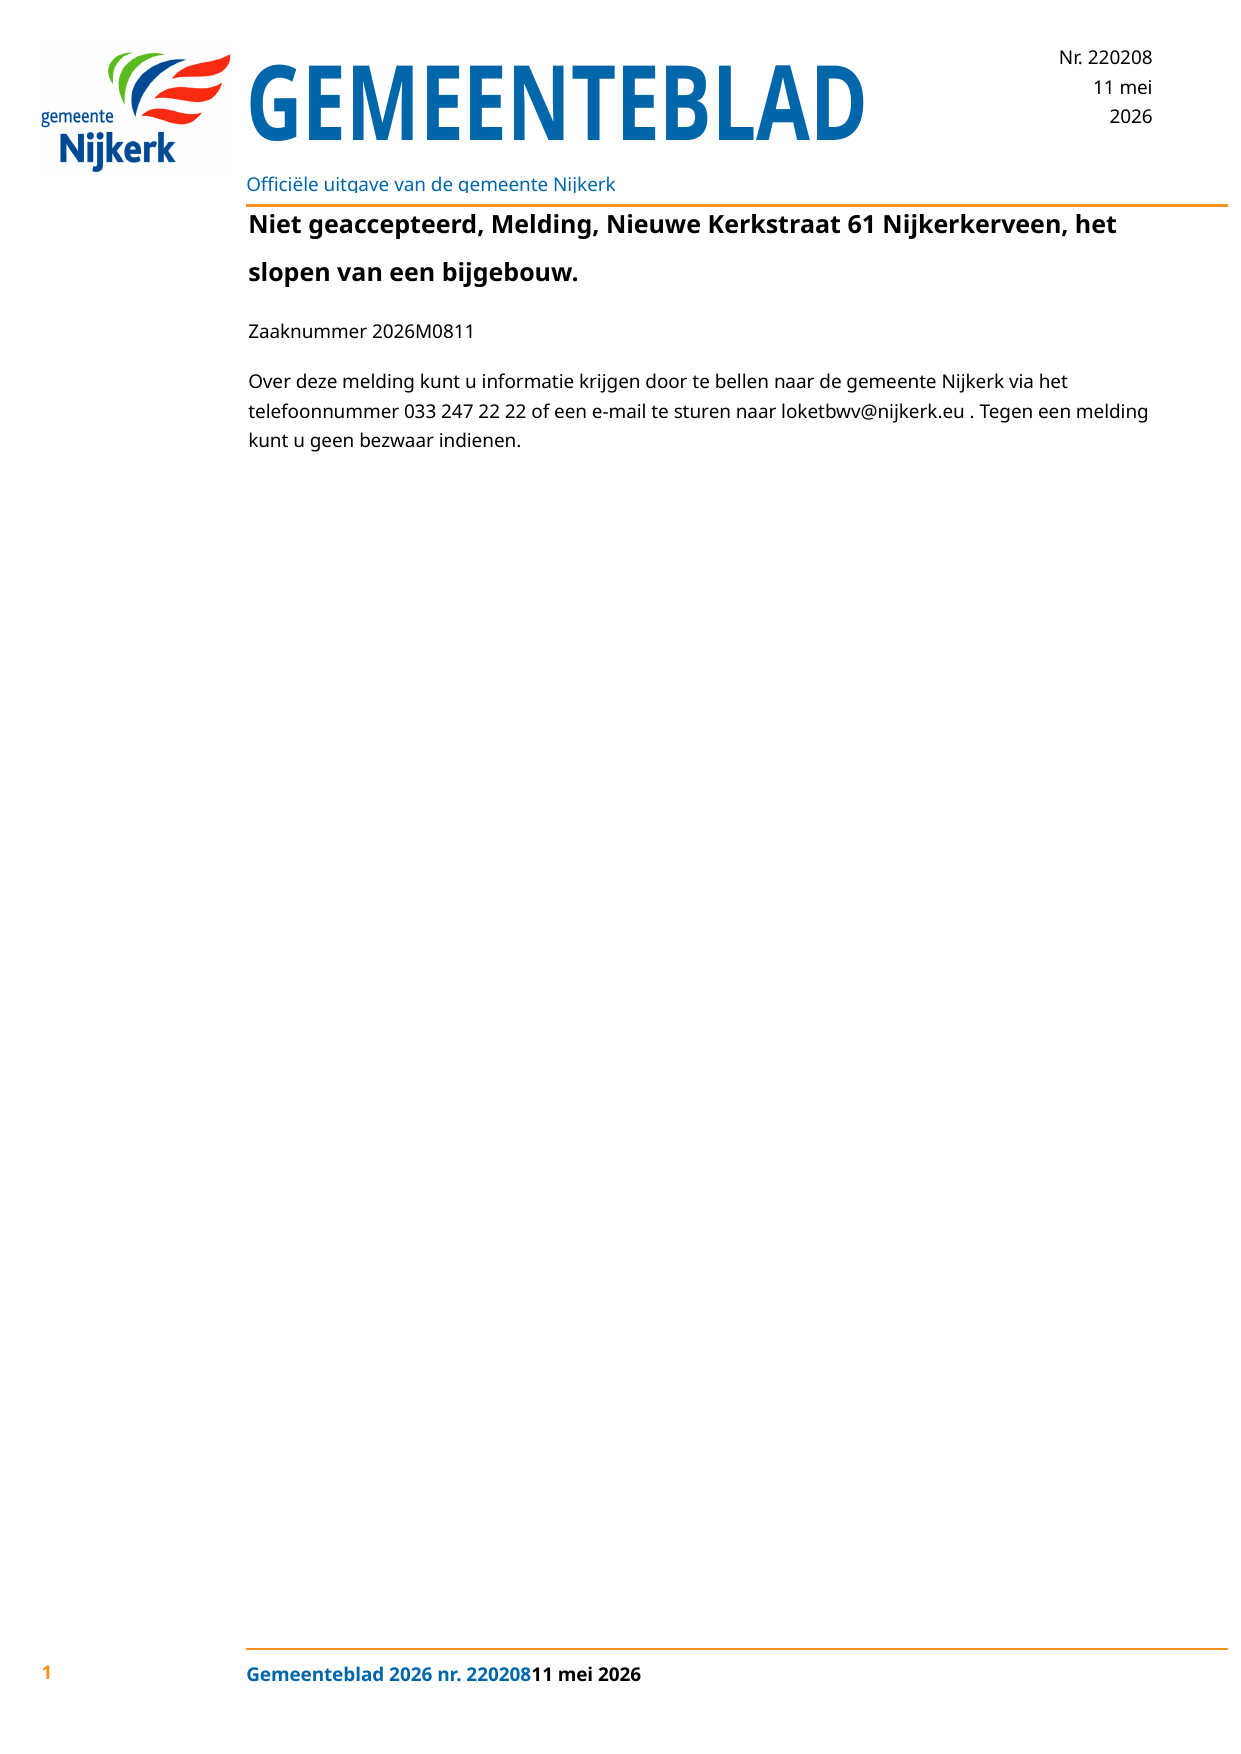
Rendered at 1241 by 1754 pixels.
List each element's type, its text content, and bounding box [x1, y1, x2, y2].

text Niet geaccepteerd, Melding, Nieuwe Kerkstraat 61 Nijkerkerveen, het slopen van een bijgebouw. [248, 207, 1152, 288]
text Over deze melding kunt u informatie krijgen door te bellen naar de gemeente Nijkerk via het telefoonnummer 033 247 22 22 of een e-mail te sturen naar loketbwv@nijkerk.eu . Tegen een melding kunt u geen bezwaar indienen. [248, 368, 1152, 453]
picture [41, 47, 231, 172]
text Zaaknummer 2026M0811 [248, 318, 1152, 344]
